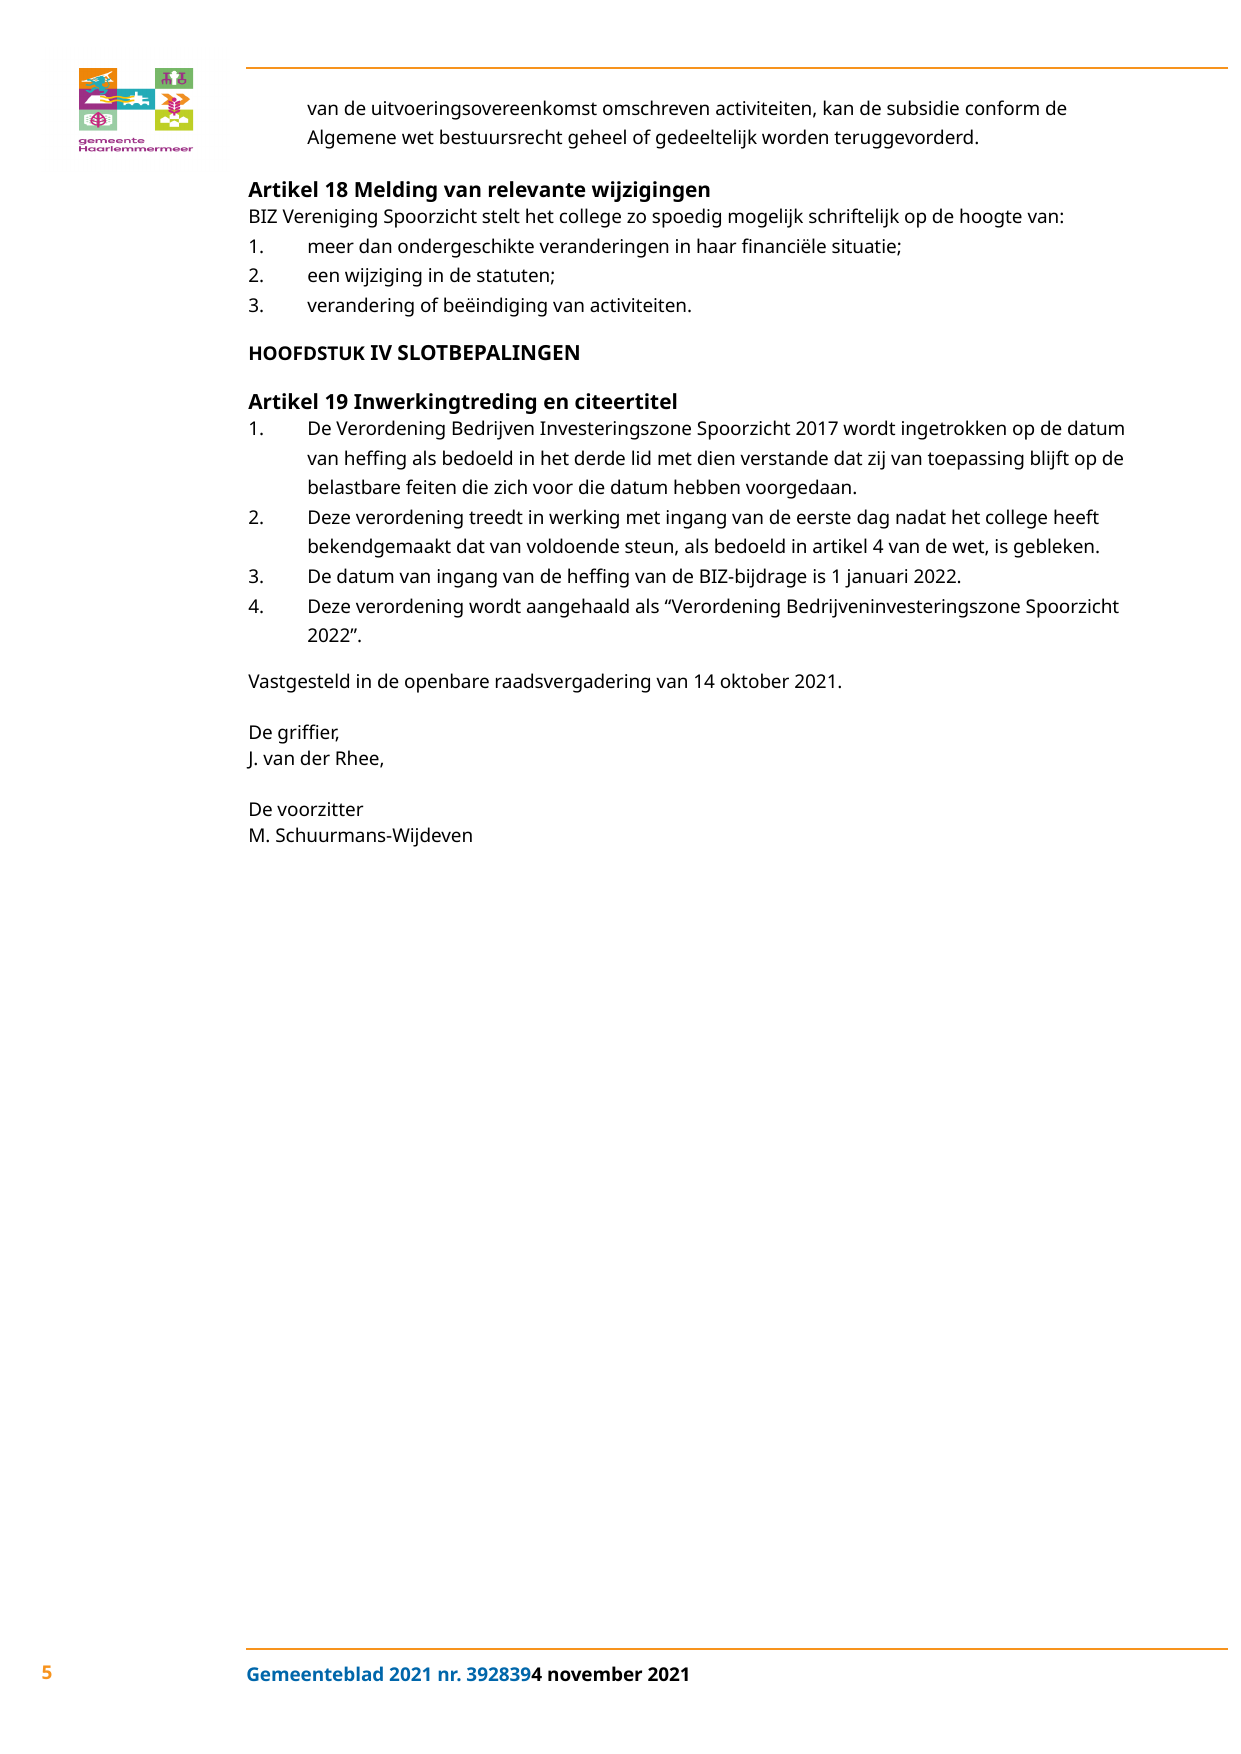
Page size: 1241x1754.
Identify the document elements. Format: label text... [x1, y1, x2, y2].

list De Verordening Bedrijven Investeringszone Spoorzicht 2017 wordt ingetrokken op de datum van heffing als bedoeld in het derde lid met dien verstande dat zij van toepassing blijft op de belastbare feiten die zich voor die datum hebben voorgedaan. [248, 415, 1152, 500]
list Deze verordening treedt in werking met ingang van de eerste dag nadat het college heeft bekendgemaakt dat van voldoende steun, als bedoeld in artikel 4 van de wet, is gebleken. [248, 504, 1152, 559]
list verandering of beëindiging van activiteiten. [248, 292, 1152, 318]
text Artikel 18 Melding van relevante wijzigingen [248, 175, 1152, 203]
text HOOFDSTUK IV SLOTBEPALINGEN [248, 338, 1152, 366]
list Deze verordening wordt aangehaald als “Verordening Bedrijveninvesteringszone Spoorzicht 2022”. [248, 593, 1152, 648]
text De griffier, [248, 719, 1152, 745]
text Artikel 19 Inwerkingtreding en citeertitel [248, 387, 1152, 415]
list van de uitvoeringsovereenkomst omschreven activiteiten, kan de subsidie conform de Algemene wet bestuursrecht geheel of gedeeltelijk worden teruggevorderd. [248, 95, 1152, 150]
list meer dan ondergeschikte veranderingen in haar financiële situatie; [248, 233, 1152, 258]
text J. van der Rhee, [248, 745, 1152, 771]
list De datum van ingang van de heffing van de BIZ-bijdrage is 1 januari 2022. [248, 563, 1152, 589]
list een wijziging in de statuten; [248, 262, 1152, 288]
text M. Schuurmans-Wijdeven [248, 822, 1152, 848]
text Vastgesteld in de openbare raadsvergadering van 14 oktober 2021. [248, 668, 1152, 694]
text BIZ Vereniging Spoorzicht stelt het college zo spoedig mogelijk schriftelijk op de hoogte van: [248, 203, 1152, 229]
text De voorzitter [248, 797, 1152, 822]
picture [41, 47, 231, 172]
